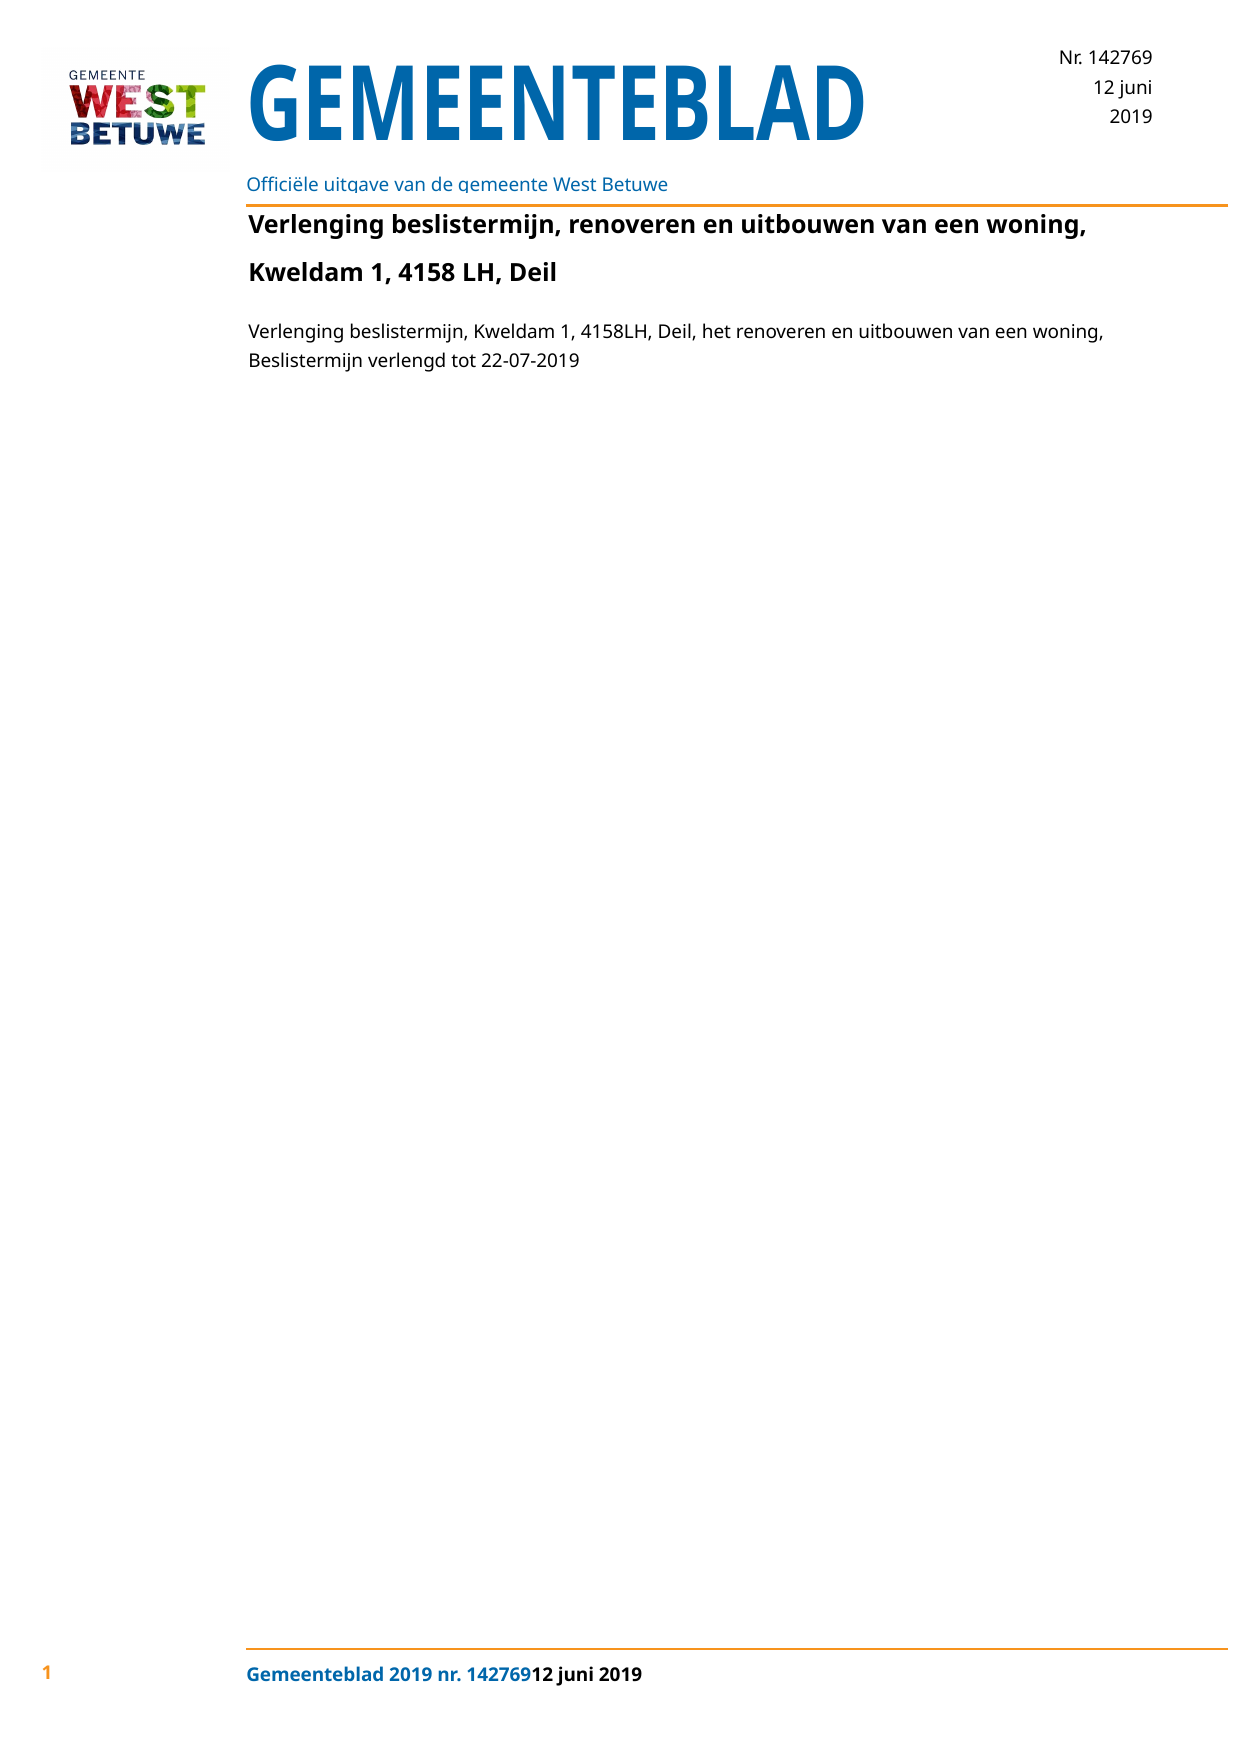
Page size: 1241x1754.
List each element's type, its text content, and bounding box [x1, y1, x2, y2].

text Verlenging beslistermijn, renoveren en uitbouwen van een woning, Kweldam 1, 4158 LH, Deil [248, 207, 1152, 288]
text Verlenging beslistermijn, Kweldam 1, 4158LH, Deil, het renoveren en uitbouwen van een woning, Beslistermijn verlengd tot 22-07-2019 [248, 318, 1152, 373]
picture [41, 47, 231, 172]
